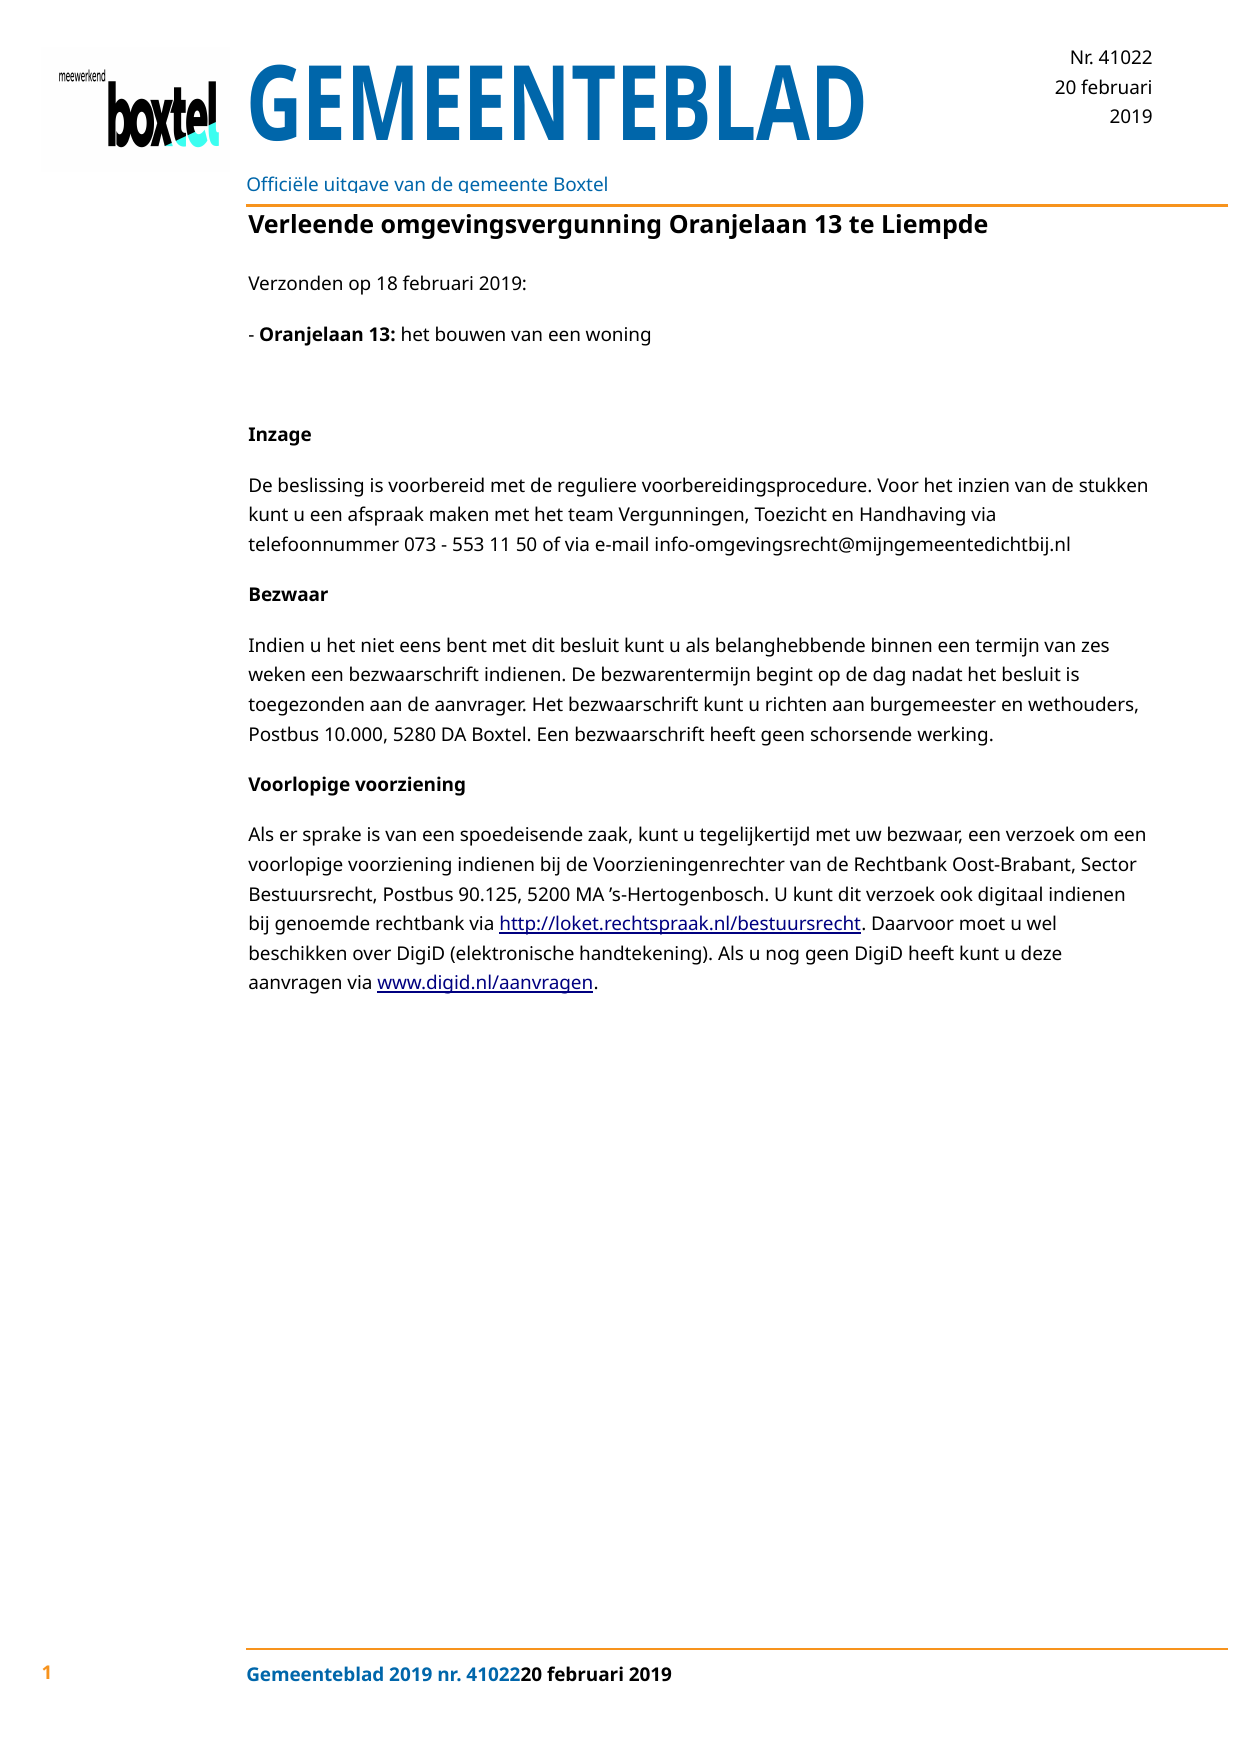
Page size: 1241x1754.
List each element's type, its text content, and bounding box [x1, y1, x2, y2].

picture [41, 47, 231, 172]
text Bezwaar [248, 582, 1152, 607]
text - Oranjelaan 13: het bouwen van een woning [248, 321, 1152, 346]
text Verzonden op 18 februari 2019: [248, 270, 1152, 296]
text De beslissing is voorbereid met de reguliere voorbereidingsprocedure. Voor het inzien van de stukken kunt u een afspraak maken met het team Vergunningen, Toezicht en Handhaving via telefoonnummer 073 - 553 11 50 of via e-mail info-omgevingsrecht@mijngemeentedichtbij.nl [248, 472, 1152, 557]
text Verleende omgevingsvergunning Oranjelaan 13 te Liempde [248, 207, 1152, 241]
text Als er sprake is van een spoedeisende zaak, kunt u tegelijkertijd met uw bezwaar, een verzoek om een voorlopige voorziening indienen bij de Voorzieningenrechter van de Rechtbank Oost-Brabant, Sector Bestuursrecht, Postbus 90.125, 5200 MA ’s-Hertogenbosch. U kunt dit verzoek ook digitaal indienen bij genoemde rechtbank via http://loket.rechtspraak.nl/bestuursrecht. Daarvoor moet u wel beschikken over DigiD (elektronische handtekening). Als u nog geen DigiD heeft kunt u deze aanvragen via www.digid.nl/aanvragen. [248, 822, 1152, 995]
text Voorlopige voorziening [248, 771, 1152, 797]
text Indien u het niet eens bent met dit besluit kunt u als belanghebbende binnen een termijn van zes weken een bezwaarschrift indienen. De bezwarentermijn begint op de dag nadat het besluit is toegezonden aan de aanvrager. Het bezwaarschrift kunt u richten aan burgemeester en wethouders, Postbus 10.000, 5280 DA Boxtel. Een bezwaarschrift heeft geen schorsende werking. [248, 632, 1152, 746]
text Inzage [248, 422, 1152, 447]
